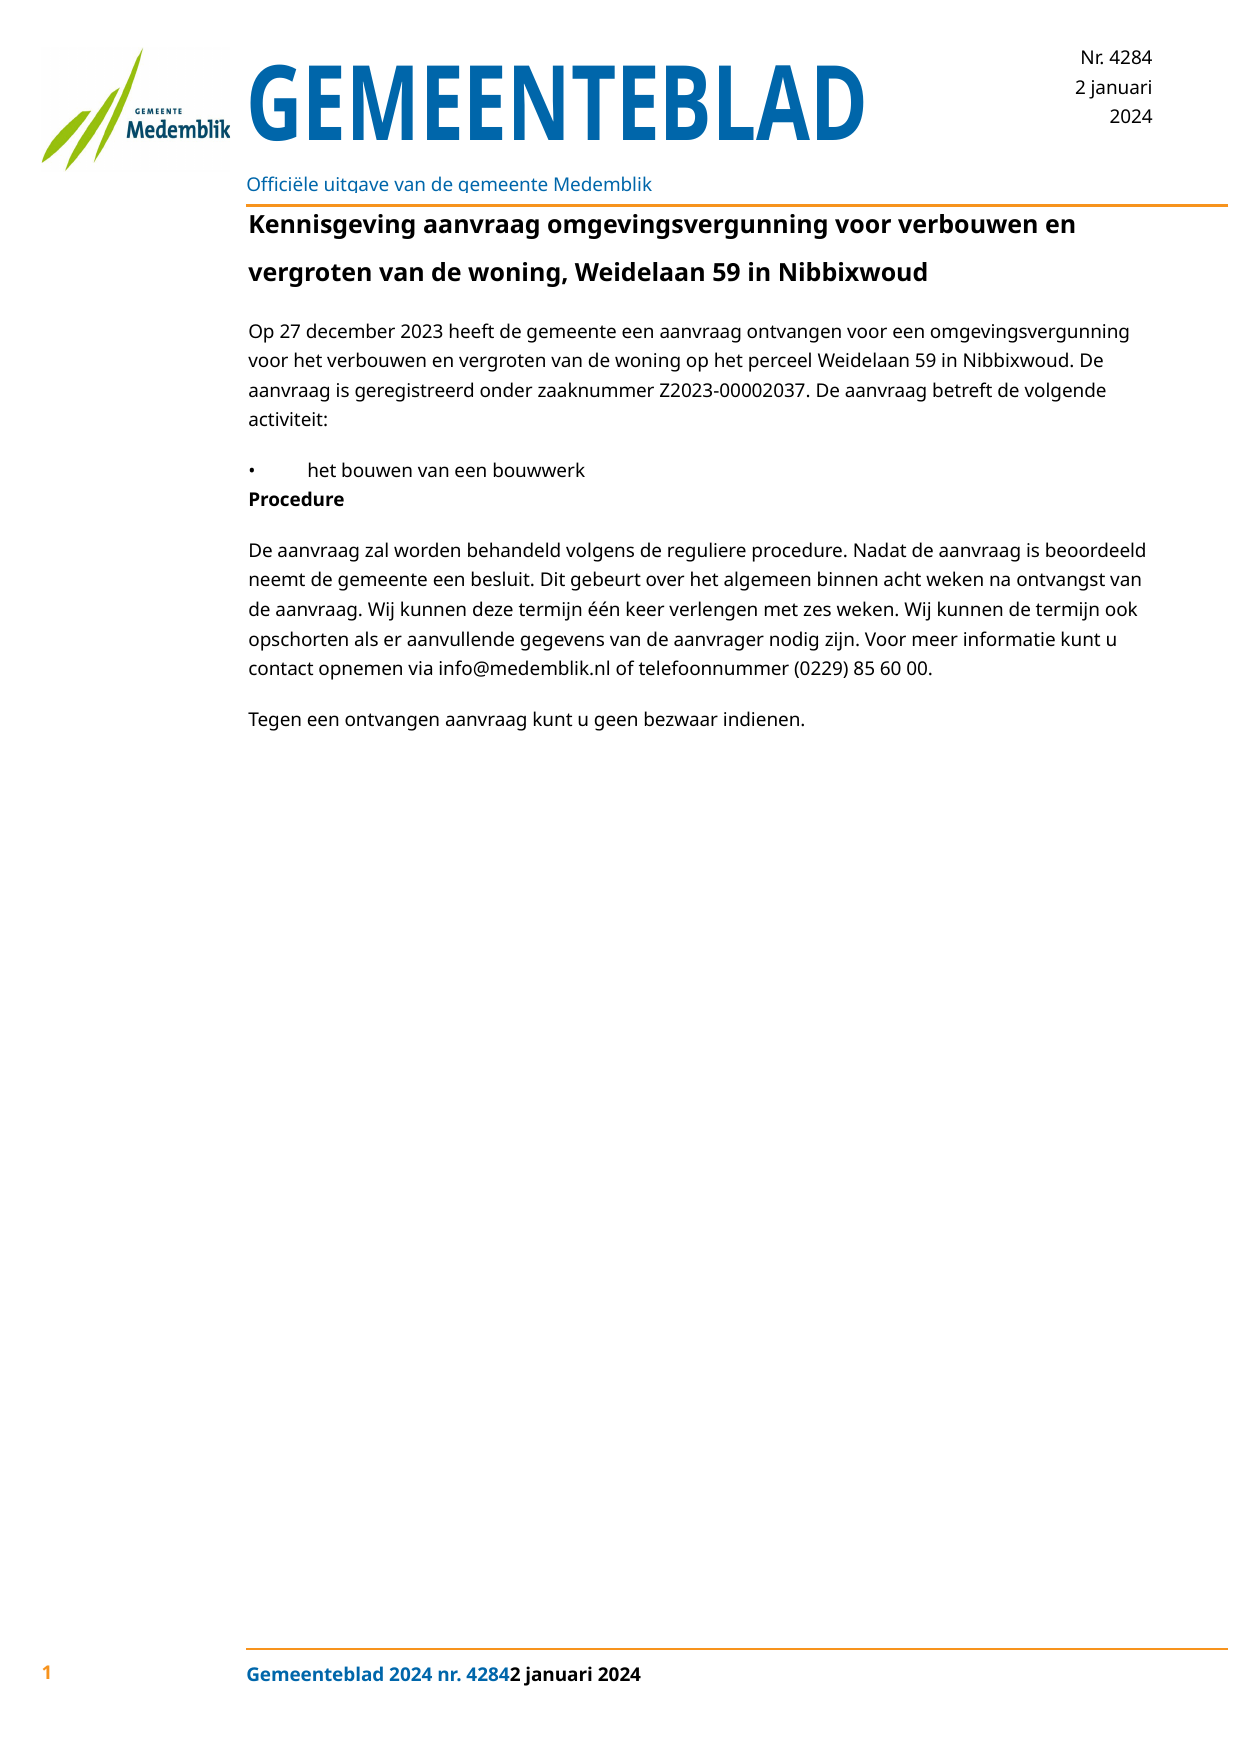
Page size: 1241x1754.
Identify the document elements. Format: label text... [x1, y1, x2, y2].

list het bouwen van een bouwwerk [248, 457, 1152, 483]
text Kennisgeving aanvraag omgevingsvergunning voor verbouwen en vergroten van de woning, Weidelaan 59 in Nibbixwoud [248, 207, 1152, 288]
text Procedure [248, 487, 1152, 512]
picture [41, 47, 231, 172]
text De aanvraag zal worden behandeld volgens de reguliere procedure. Nadat de aanvraag is beoordeeld neemt de gemeente een besluit. Dit gebeurt over het algemeen binnen acht weken na ontvangst van de aanvraag. Wij kunnen deze termijn één keer verlengen met zes weken. Wij kunnen de termijn ook opschorten als er aanvullende gegevens van de aanvrager nodig zijn. Voor meer informatie kunt u contact opnemen via info@medemblik.nl of telefoonnummer (0229) 85 60 00. [248, 537, 1152, 681]
text Op 27 december 2023 heeft de gemeente een aanvraag ontvangen voor een omgevingsvergunning voor het verbouwen en vergroten van de woning op het perceel Weidelaan 59 in Nibbixwoud. De aanvraag is geregistreerd onder zaaknummer Z2023-00002037. De aanvraag betreft de volgende activiteit: [248, 318, 1152, 432]
text Tegen een ontvangen aanvraag kunt u geen bezwaar indienen. [248, 706, 1152, 732]
